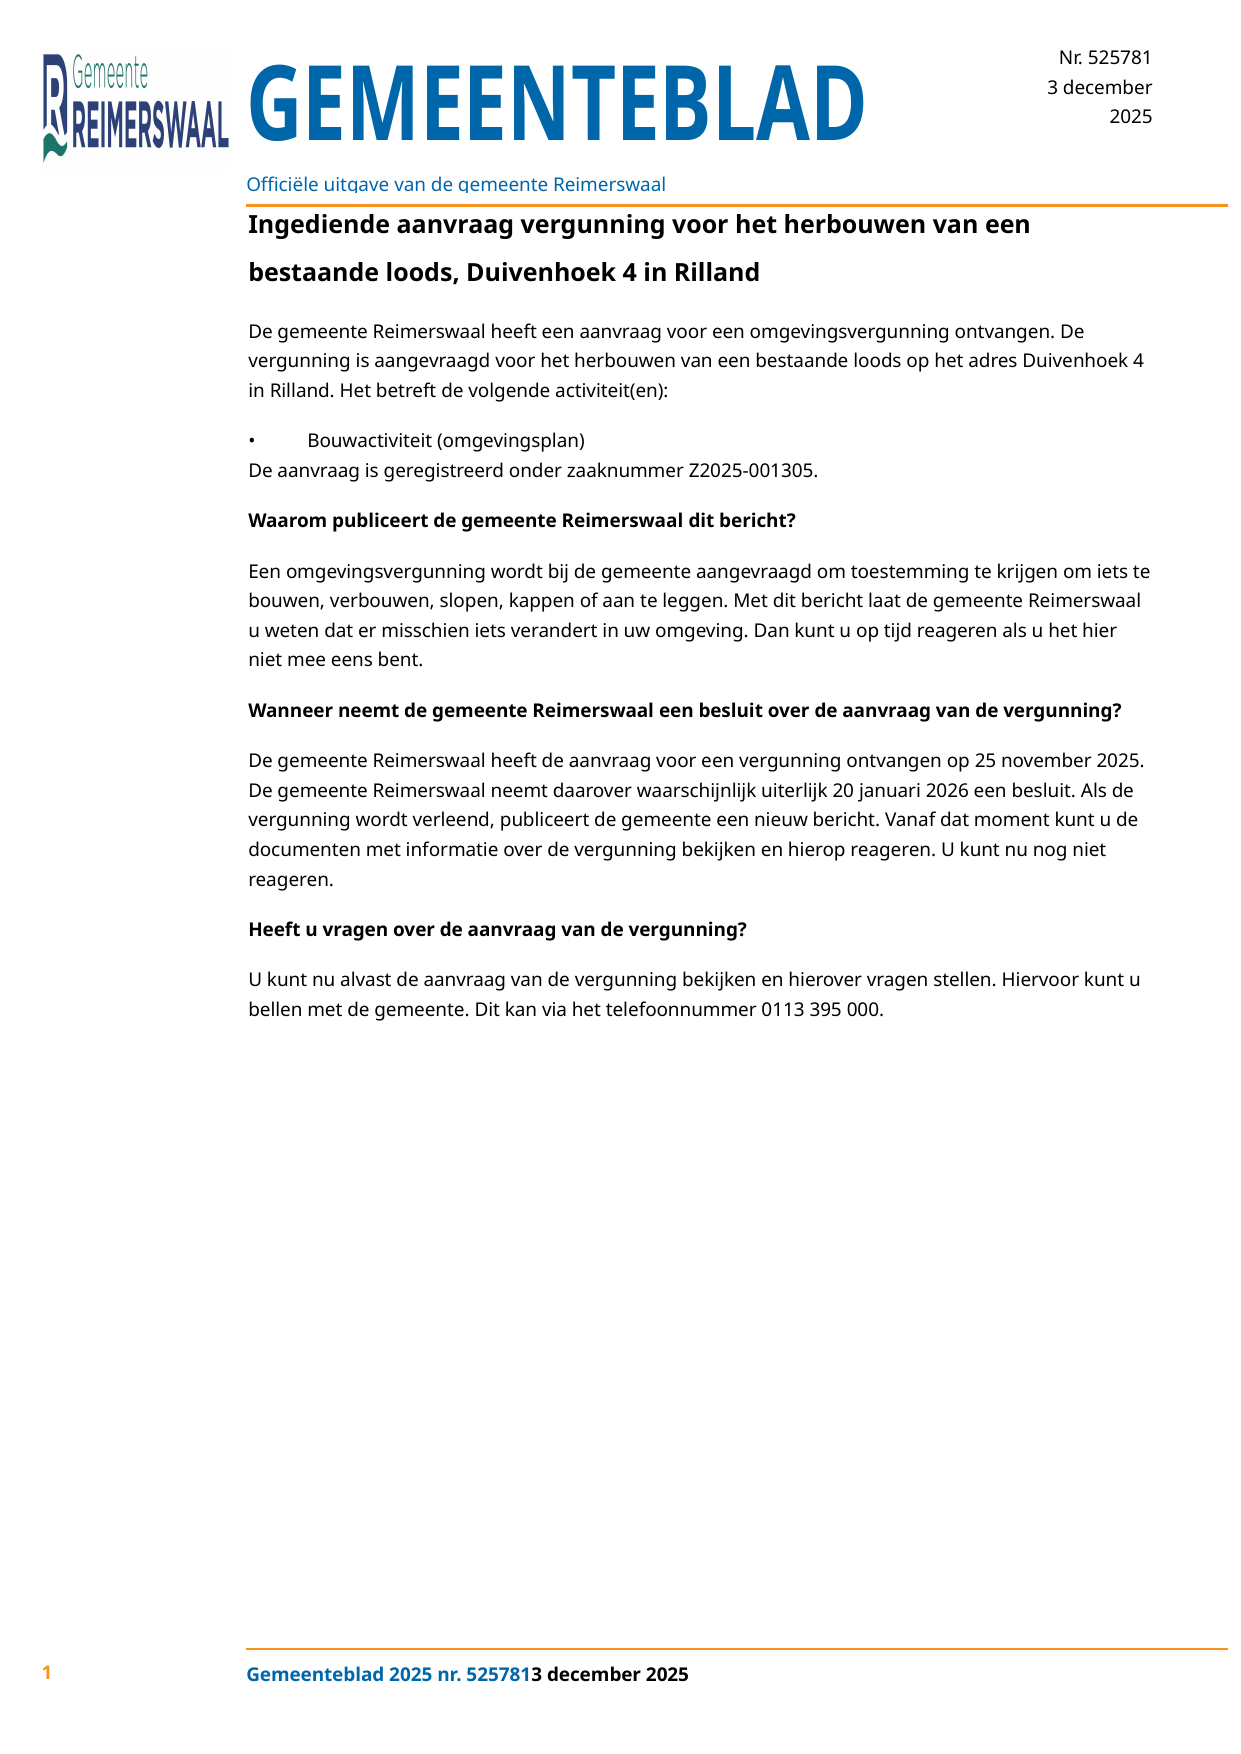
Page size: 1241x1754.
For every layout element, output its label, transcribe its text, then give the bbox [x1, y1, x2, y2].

text U kunt nu alvast de aanvraag van de vergunning bekijken en hierover vragen stellen. Hiervoor kunt u bellen met de gemeente. Dit kan via het telefoonnummer 0113 395 000. [248, 967, 1152, 1022]
text Een omgevingsvergunning wordt bij de gemeente aangevraagd om toestemming te krijgen om iets te bouwen, verbouwen, slopen, kappen of aan te leggen. Met dit bericht laat de gemeente Reimerswaal u weten dat er misschien iets verandert in uw omgeving. Dan kunt u op tijd reageren als u het hier niet mee eens bent. [248, 558, 1152, 672]
text De gemeente Reimerswaal heeft een aanvraag voor een omgevingsvergunning ontvangen. De vergunning is aangevraagd voor het herbouwen van een bestaande loods op het adres Duivenhoek 4 in Rilland. Het betreft de volgende activiteit(en): [248, 318, 1152, 403]
text Waarom publiceert de gemeente Reimerswaal dit bericht? [248, 507, 1152, 533]
picture [41, 47, 231, 172]
text De gemeente Reimerswaal heeft de aanvraag voor een vergunning ontvangen op 25 november 2025. De gemeente Reimerswaal neemt daarover waarschijnlijk uiterlijk 20 januari 2026 een besluit. Als de vergunning wordt verleend, publiceert de gemeente een nieuw bericht. Vanaf dat moment kunt u de documenten met informatie over de vergunning bekijken en hierop reageren. U kunt nu nog niet reageren. [248, 747, 1152, 892]
list Bouwactiviteit (omgevingsplan) [248, 427, 1152, 453]
text Wanneer neemt de gemeente Reimerswaal een besluit over de aanvraag van de vergunning? [248, 697, 1152, 723]
text De aanvraag is geregistreerd onder zaaknummer Z2025-001305. [248, 457, 1152, 483]
text Ingediende aanvraag vergunning voor het herbouwen van een bestaande loods, Duivenhoek 4 in Rilland [248, 207, 1152, 288]
text Heeft u vragen over de aanvraag van de vergunning? [248, 916, 1152, 942]
